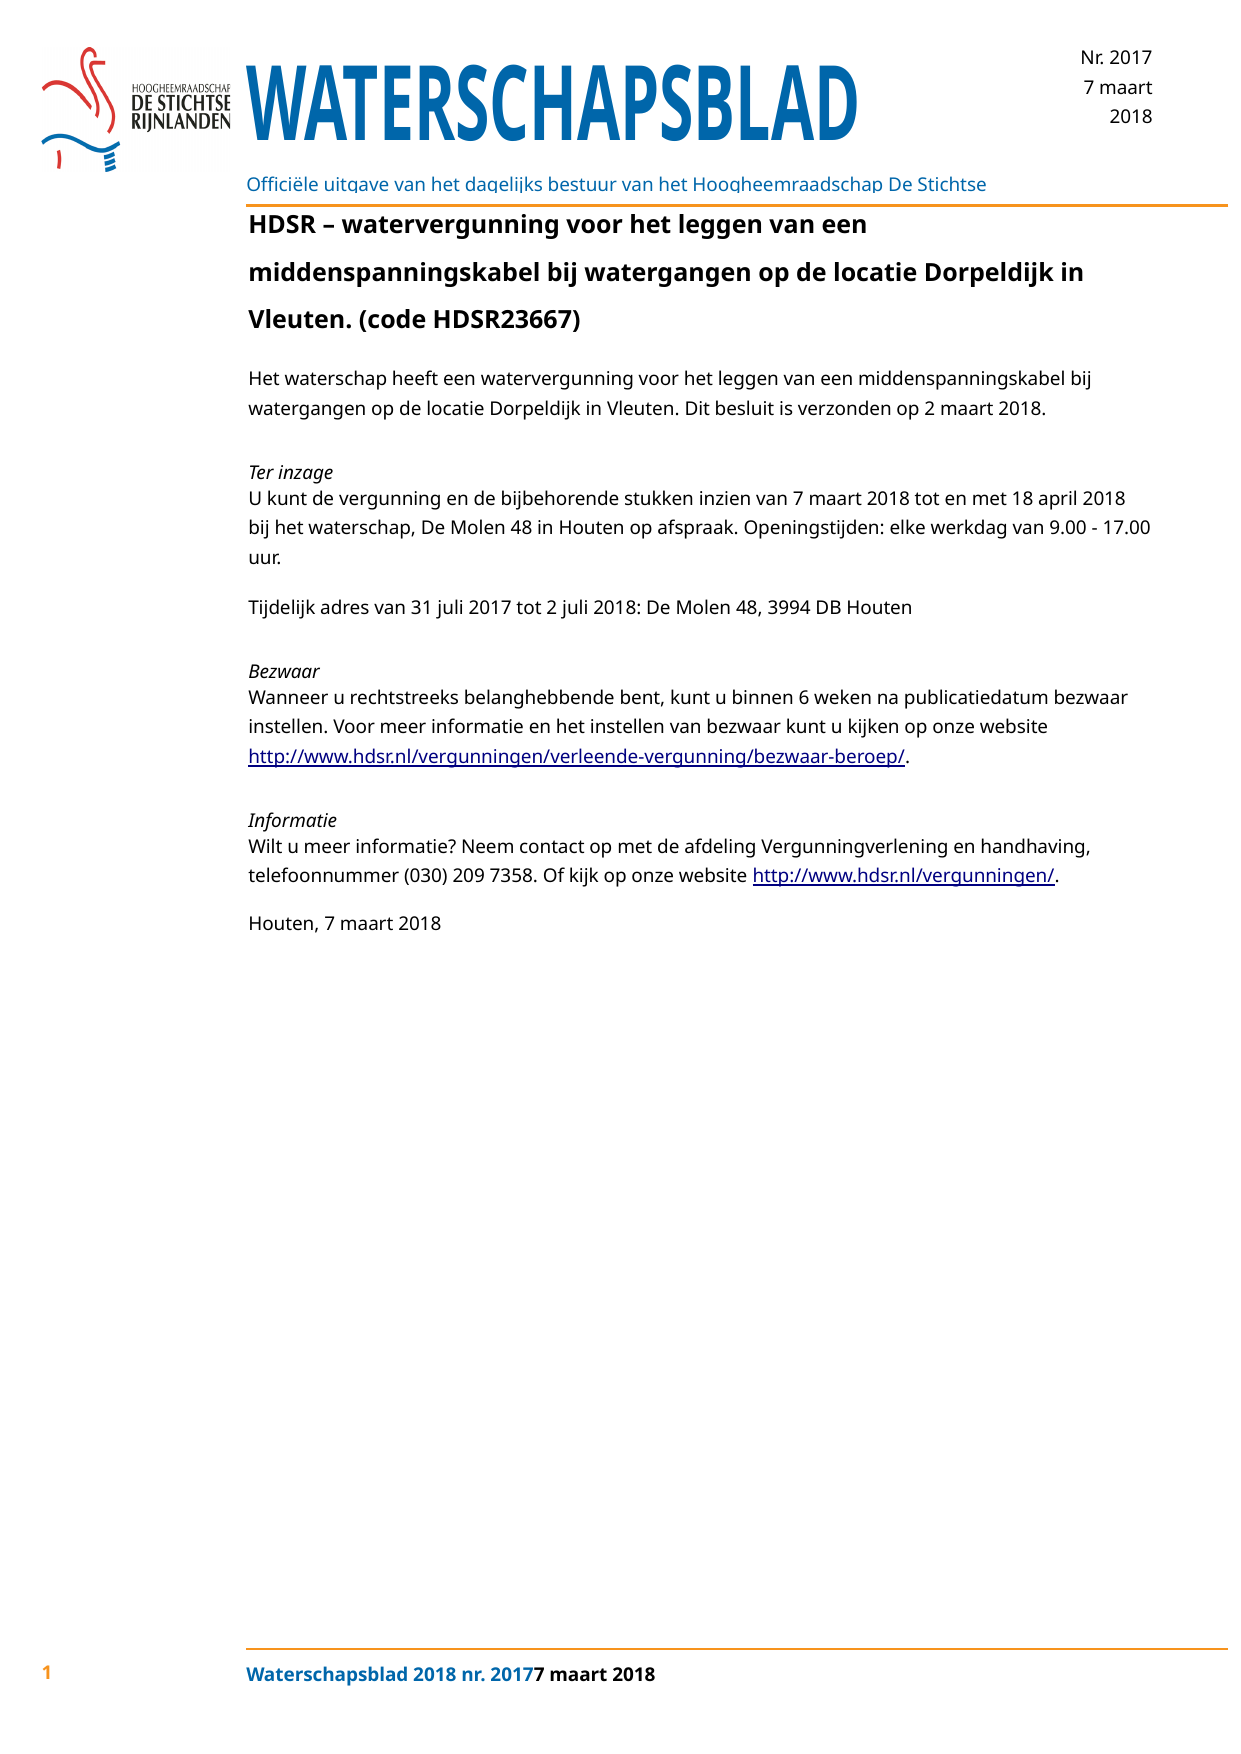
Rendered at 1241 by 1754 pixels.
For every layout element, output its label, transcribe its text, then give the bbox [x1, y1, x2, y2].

text Ter inzage [248, 459, 1152, 485]
text Informatie [248, 807, 1152, 833]
picture [41, 47, 231, 172]
text Wanneer u rechtstreeks belanghebbende bent, kunt u binnen 6 weken na publicatiedatum bezwaar instellen. Voor meer informatie en het instellen van bezwaar kunt u kijken op onze website http://www.hdsr.nl/vergunningen/verleende-vergunning/bezwaar-beroep/. [248, 684, 1152, 769]
text Houten, 7 maart 2018 [248, 910, 1152, 936]
text Tijdelijk adres van 31 juli 2017 tot 2 juli 2018: De Molen 48, 3994 DB Houten [248, 594, 1152, 620]
text Bezwaar [248, 658, 1152, 684]
text HDSR – watervergunning voor het leggen van een middenspanningskabel bij watergangen op de locatie Dorpeldijk in Vleuten. (code HDSR23667) [248, 207, 1152, 336]
text Wilt u meer informatie? Neem contact op met de afdeling Vergunningverlening en handhaving, telefoonnummer (030) 209 7358. Of kijk op onze website http://www.hdsr.nl/vergunningen/. [248, 833, 1152, 888]
text U kunt de vergunning en de bijbehorende stukken inzien van 7 maart 2018 tot en met 18 april 2018 bij het waterschap, De Molen 48 in Houten op afspraak. Openingstijden: elke werkdag van 9.00 - 17.00 uur. [248, 485, 1152, 570]
text Het waterschap heeft een watervergunning voor het leggen van een middenspanningskabel bij watergangen op de locatie Dorpeldijk in Vleuten. Dit besluit is verzonden op 2 maart 2018. [248, 366, 1152, 421]
